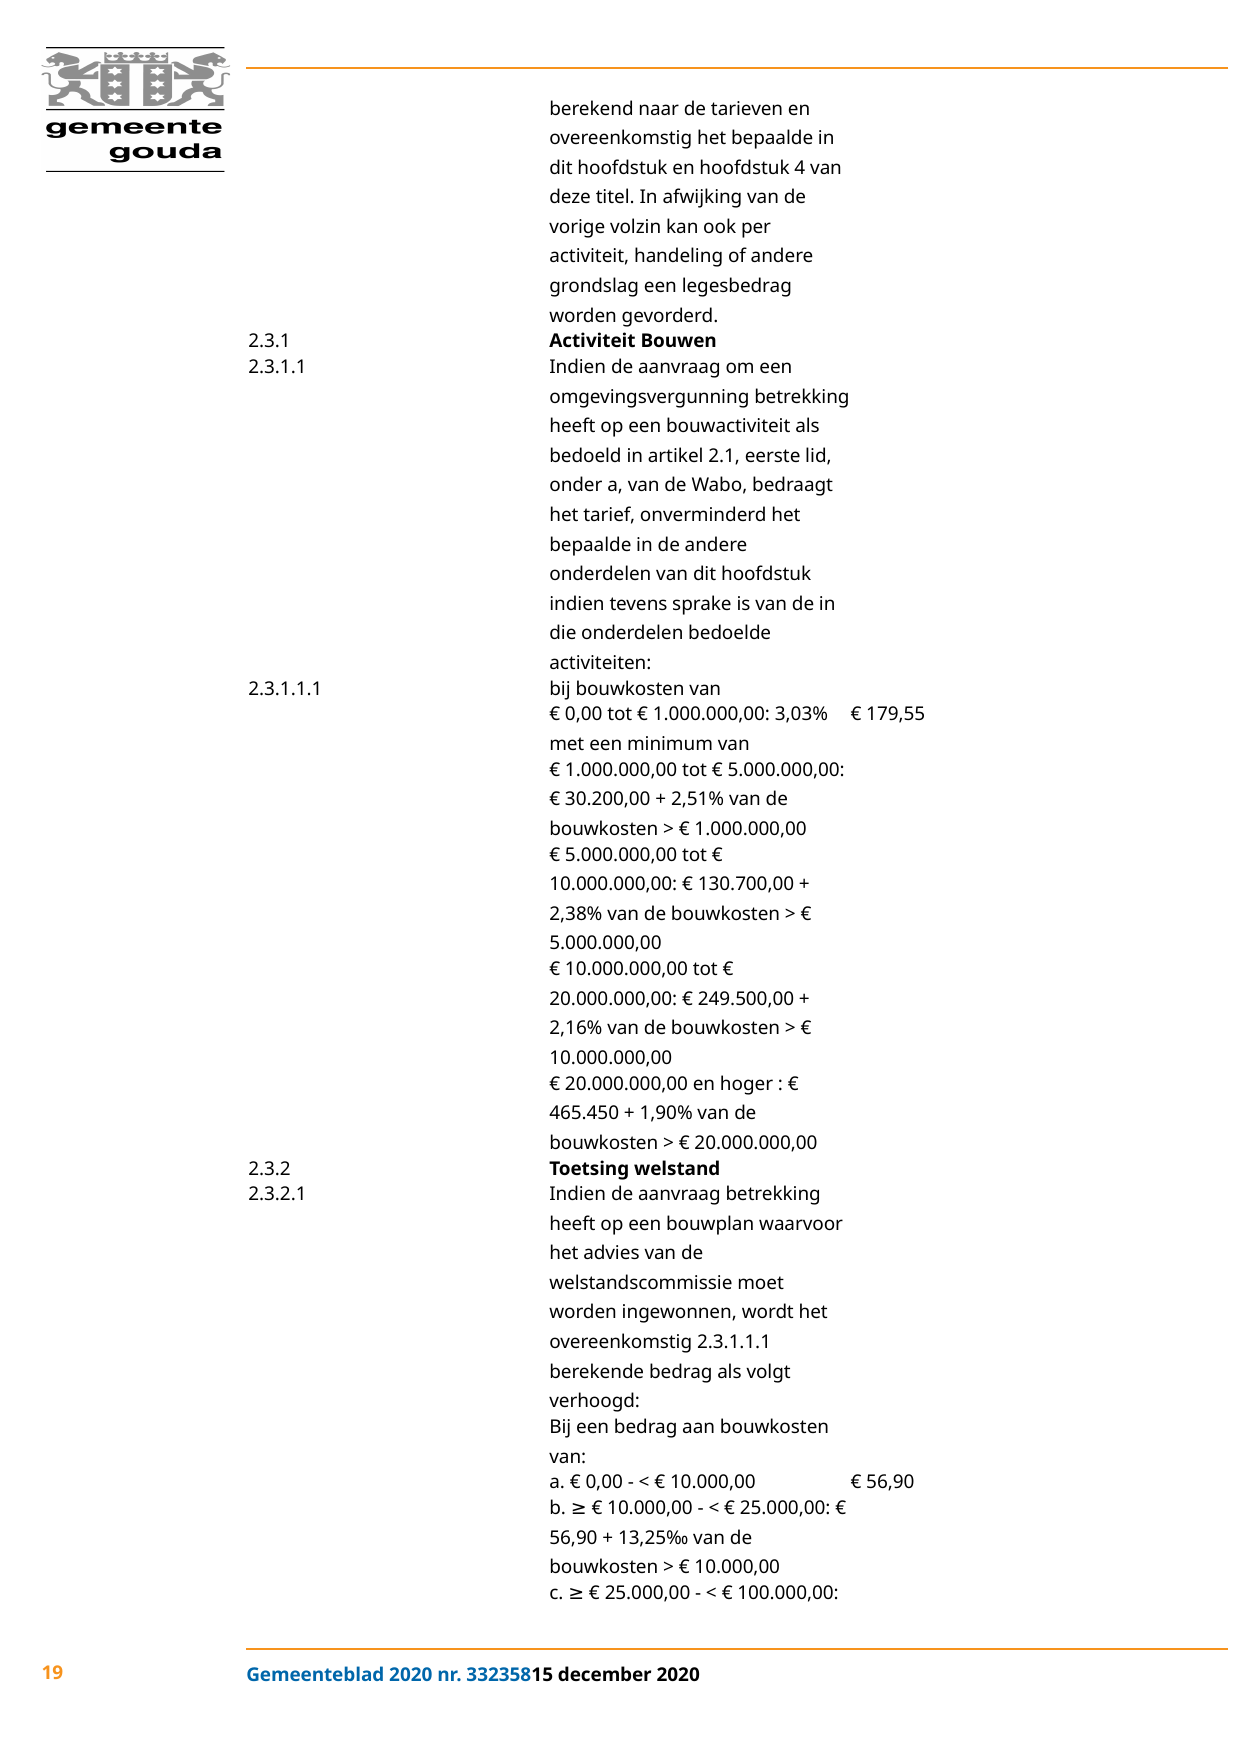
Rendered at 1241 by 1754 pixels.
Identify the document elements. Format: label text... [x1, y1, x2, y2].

table_cell [850, 675, 1152, 701]
table_cell c. ≥ € 25.000,00 - < € 100.000,00: [549, 1579, 850, 1605]
table_cell Indien de aanvraag betrekking heeft op een bouwplan waarvoor het advies van de welstandscommissie moet worden ingewonnen, wordt het overeenkomstig 2.3.1.1.1 berekende bedrag als volgt verhoogd: [549, 1180, 850, 1413]
table_cell [248, 701, 549, 1155]
table_cell € 179,55 [850, 701, 1152, 756]
table_cell [850, 841, 1152, 955]
table_cell Bij een bedrag aan bouwkosten van: [549, 1413, 850, 1468]
table_cell [850, 955, 1152, 1070]
picture [41, 47, 231, 172]
table_cell € 1.000.000,00 tot € 5.000.000,00: € 30.200,00 + 2,51% van de bouwkosten > € 1.000.000,00 [549, 756, 850, 841]
table_cell [850, 1494, 1152, 1579]
table_cell [850, 1180, 1152, 1413]
table_cell € 56,90 [850, 1469, 1152, 1494]
table_cell [850, 1579, 1152, 1605]
table_cell 2.3.1.1 [248, 353, 549, 675]
table_cell [850, 95, 1152, 328]
table_cell € 20.000.000,00 en hoger : € 465.450 + 1,90% van de bouwkosten > € 20.000.000,00 [549, 1070, 850, 1155]
table_cell 2.3.2.1 [248, 1180, 549, 1468]
table_cell a. € 0,00 - < € 10.000,00 [549, 1469, 850, 1494]
table_cell € 0,00 tot € 1.000.000,00: 3,03% met een minimum van [549, 701, 850, 756]
table_cell [850, 1413, 1152, 1468]
table_cell [850, 1155, 1152, 1180]
table_cell b. ≥ € 10.000,00 - < € 25.000,00: € 56,90 + 13,25‰ van de bouwkosten > € 10.000,00 [549, 1494, 850, 1579]
table_cell [248, 1469, 549, 1605]
table_cell berekend naar de tarieven en overeenkomstig het bepaalde in dit hoofdstuk en hoofdstuk 4 van deze titel. In afwijking van de vorige volzin kan ook per activiteit, handeling of andere grondslag een legesbedrag worden gevorderd. [549, 95, 850, 328]
table_cell € 5.000.000,00 tot € 10.000.000,00: € 130.700,00 + 2,38% van de bouwkosten > € 5.000.000,00 [549, 841, 850, 955]
table_cell 2.3.2 [248, 1155, 549, 1180]
table_cell Indien de aanvraag om een omgevingsvergunning betrekking heeft op een bouwactiviteit als bedoeld in artikel 2.1, eerste lid, onder a, van de Wabo, bedraagt het tarief, onverminderd het bepaalde in de andere onderdelen van dit hoofdstuk indien tevens sprake is van de in die onderdelen bedoelde activiteiten: [549, 353, 850, 675]
table_cell [850, 1070, 1152, 1155]
table_cell 2.3.1.1.1 [248, 675, 549, 701]
table_cell [850, 328, 1152, 353]
table_cell [850, 353, 1152, 675]
table_cell € 10.000.000,00 tot € 20.000.000,00: € 249.500,00 + 2,16% van de bouwkosten > € 10.000.000,00 [549, 955, 850, 1070]
table_cell [850, 756, 1152, 841]
table_cell bij bouwkosten van [549, 675, 850, 701]
table_cell [248, 95, 549, 328]
table_cell 2.3.1 [248, 328, 549, 353]
table_cell Toetsing welstand [549, 1155, 850, 1180]
table_cell Activiteit Bouwen [549, 328, 850, 353]
